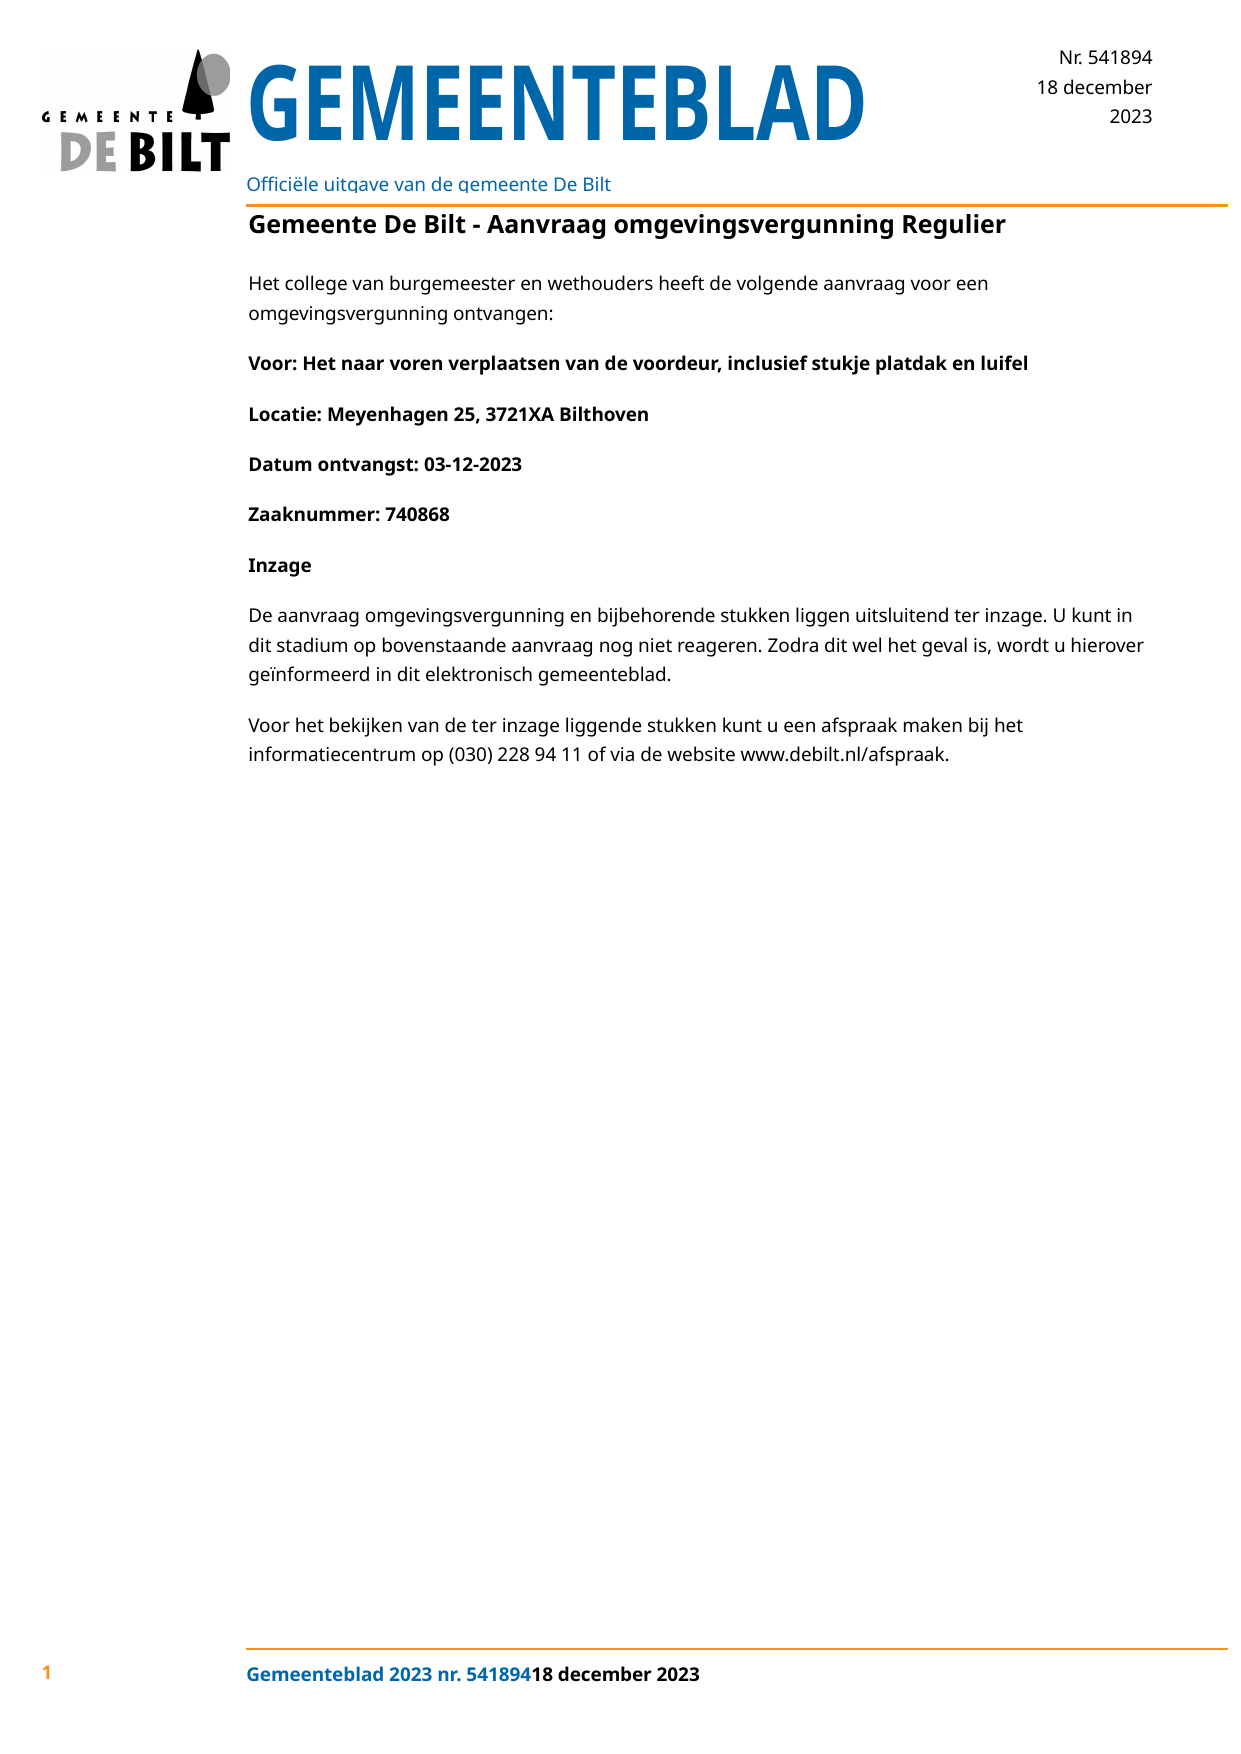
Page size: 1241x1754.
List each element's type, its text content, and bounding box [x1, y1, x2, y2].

text Het college van burgemeester en wethouders heeft de volgende aanvraag voor een omgevingsvergunning ontvangen: [248, 270, 1152, 326]
text Gemeente De Bilt - Aanvraag omgevingsvergunning Regulier [248, 207, 1152, 241]
text Voor het bekijken van de ter inzage liggende stukken kunt u een afspraak maken bij het informatiecentrum op (030) 228 94 11 of via de website www.debilt.nl/afspraak. [248, 712, 1152, 767]
text De aanvraag omgevingsvergunning en bijbehorende stukken liggen uitsluitend ter inzage. U kunt in dit stadium op bovenstaande aanvraag nog niet reageren. Zodra dit wel het geval is, wordt u hierover geïnformeerd in dit elektronisch gemeenteblad. [248, 602, 1152, 687]
picture [41, 47, 231, 172]
text Locatie: Meyenhagen 25, 3721XA Bilthoven [248, 401, 1152, 426]
text Zaaknummer: 740868 [248, 502, 1152, 527]
text Inzage [248, 552, 1152, 578]
text Datum ontvangst: 03-12-2023 [248, 451, 1152, 477]
text Voor: Het naar voren verplaats­en van de voordeur, inclusief stukje platdak en luifel [248, 350, 1152, 376]
